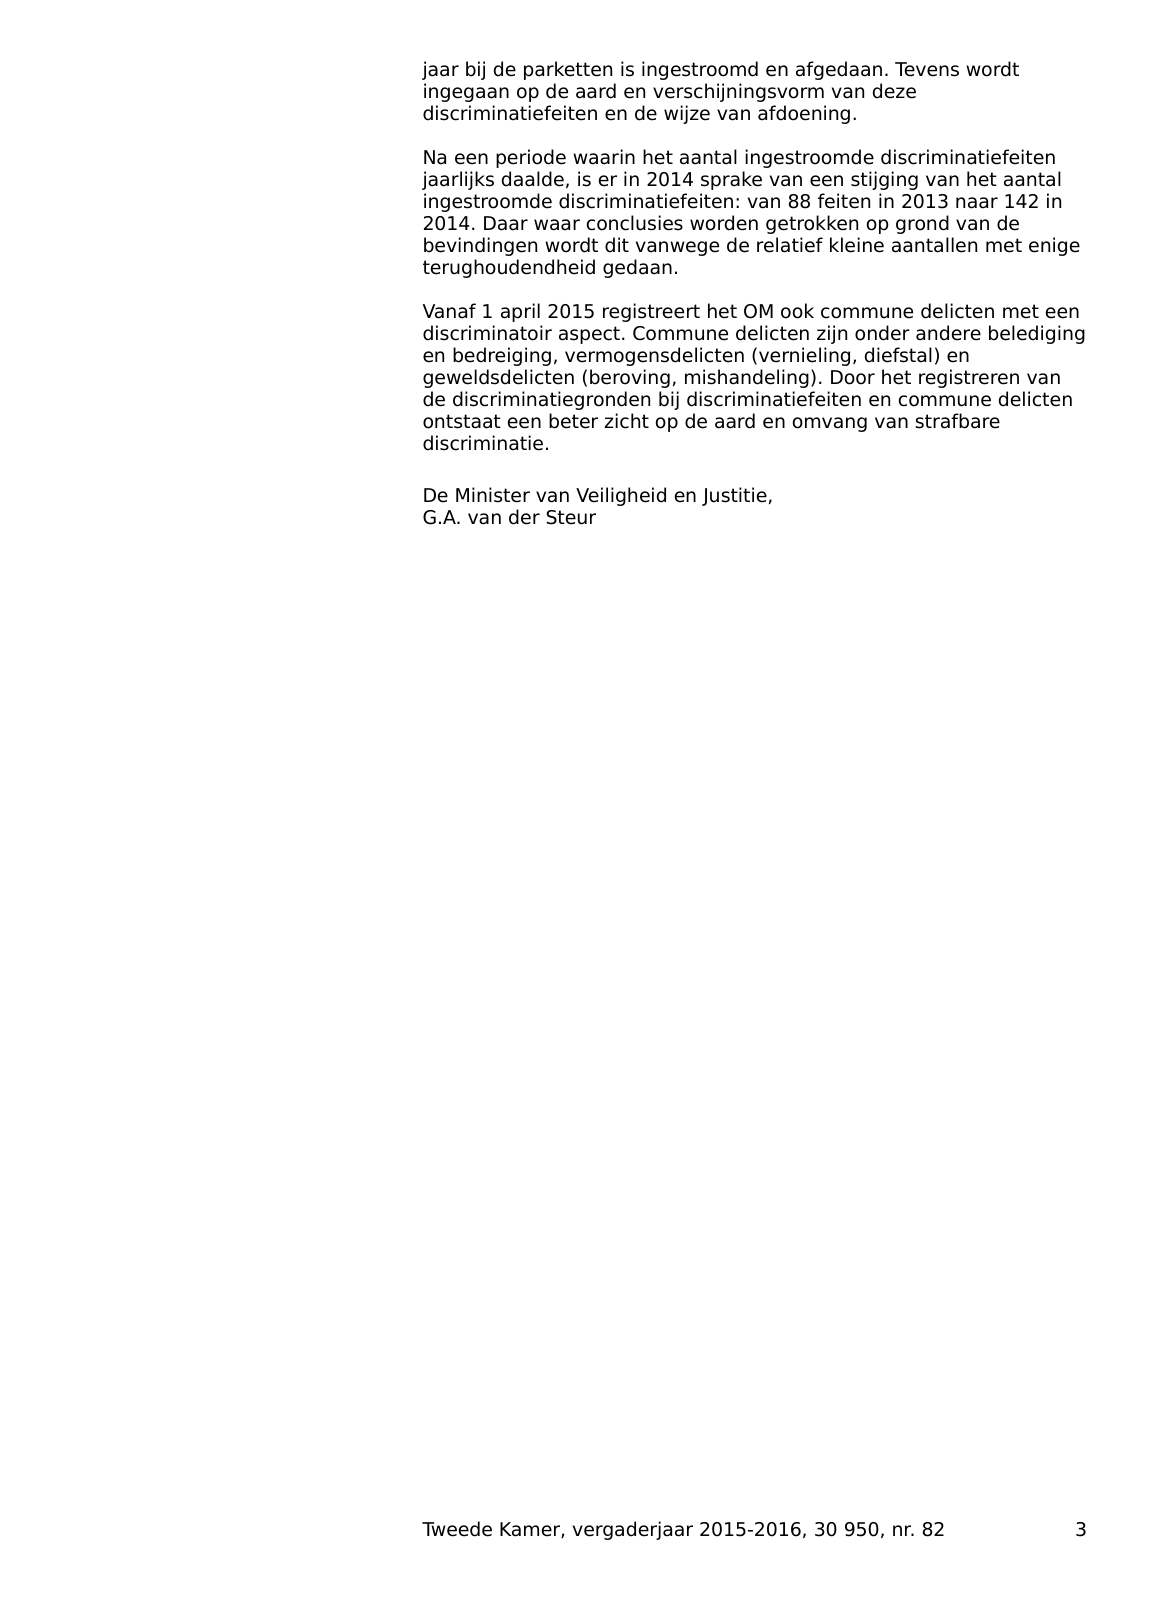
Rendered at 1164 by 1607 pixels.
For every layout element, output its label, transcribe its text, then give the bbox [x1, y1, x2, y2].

text De Minister van Veiligheid en Justitie, G.A. van der Steur [422, 485, 1087, 529]
text Na een periode waarin het aantal ingestroomde discriminatiefeiten jaarlijks daalde, is er in 2014 sprake van een stijging van het aantal ingestroomde discriminatiefeiten: van 88 feiten in 2013 naar 142 in 2014. Daar waar conclusies worden getrokken op grond van de bevindingen wordt dit vanwege de relatief kleine aantallen met enige terughoudendheid gedaan. [422, 147, 1087, 279]
text Vanaf 1 april 2015 registreert het OM ook commune delicten met een discriminatoir aspect. Commune delicten zijn onder andere belediging en bedreiging, vermogensdelicten (vernieling, diefstal) en geweldsdelicten (beroving, mishandeling). Door het registreren van de discriminatiegronden bij discriminatiefeiten en commune delicten ontstaat een beter zicht op de aard en omvang van strafbare discriminatie. [422, 301, 1087, 455]
text jaar bij de parketten is ingestroomd en afgedaan. Tevens wordt ingegaan op de aard en verschijningsvorm van deze discriminatiefeiten en de wijze van afdoening. [422, 59, 1087, 125]
